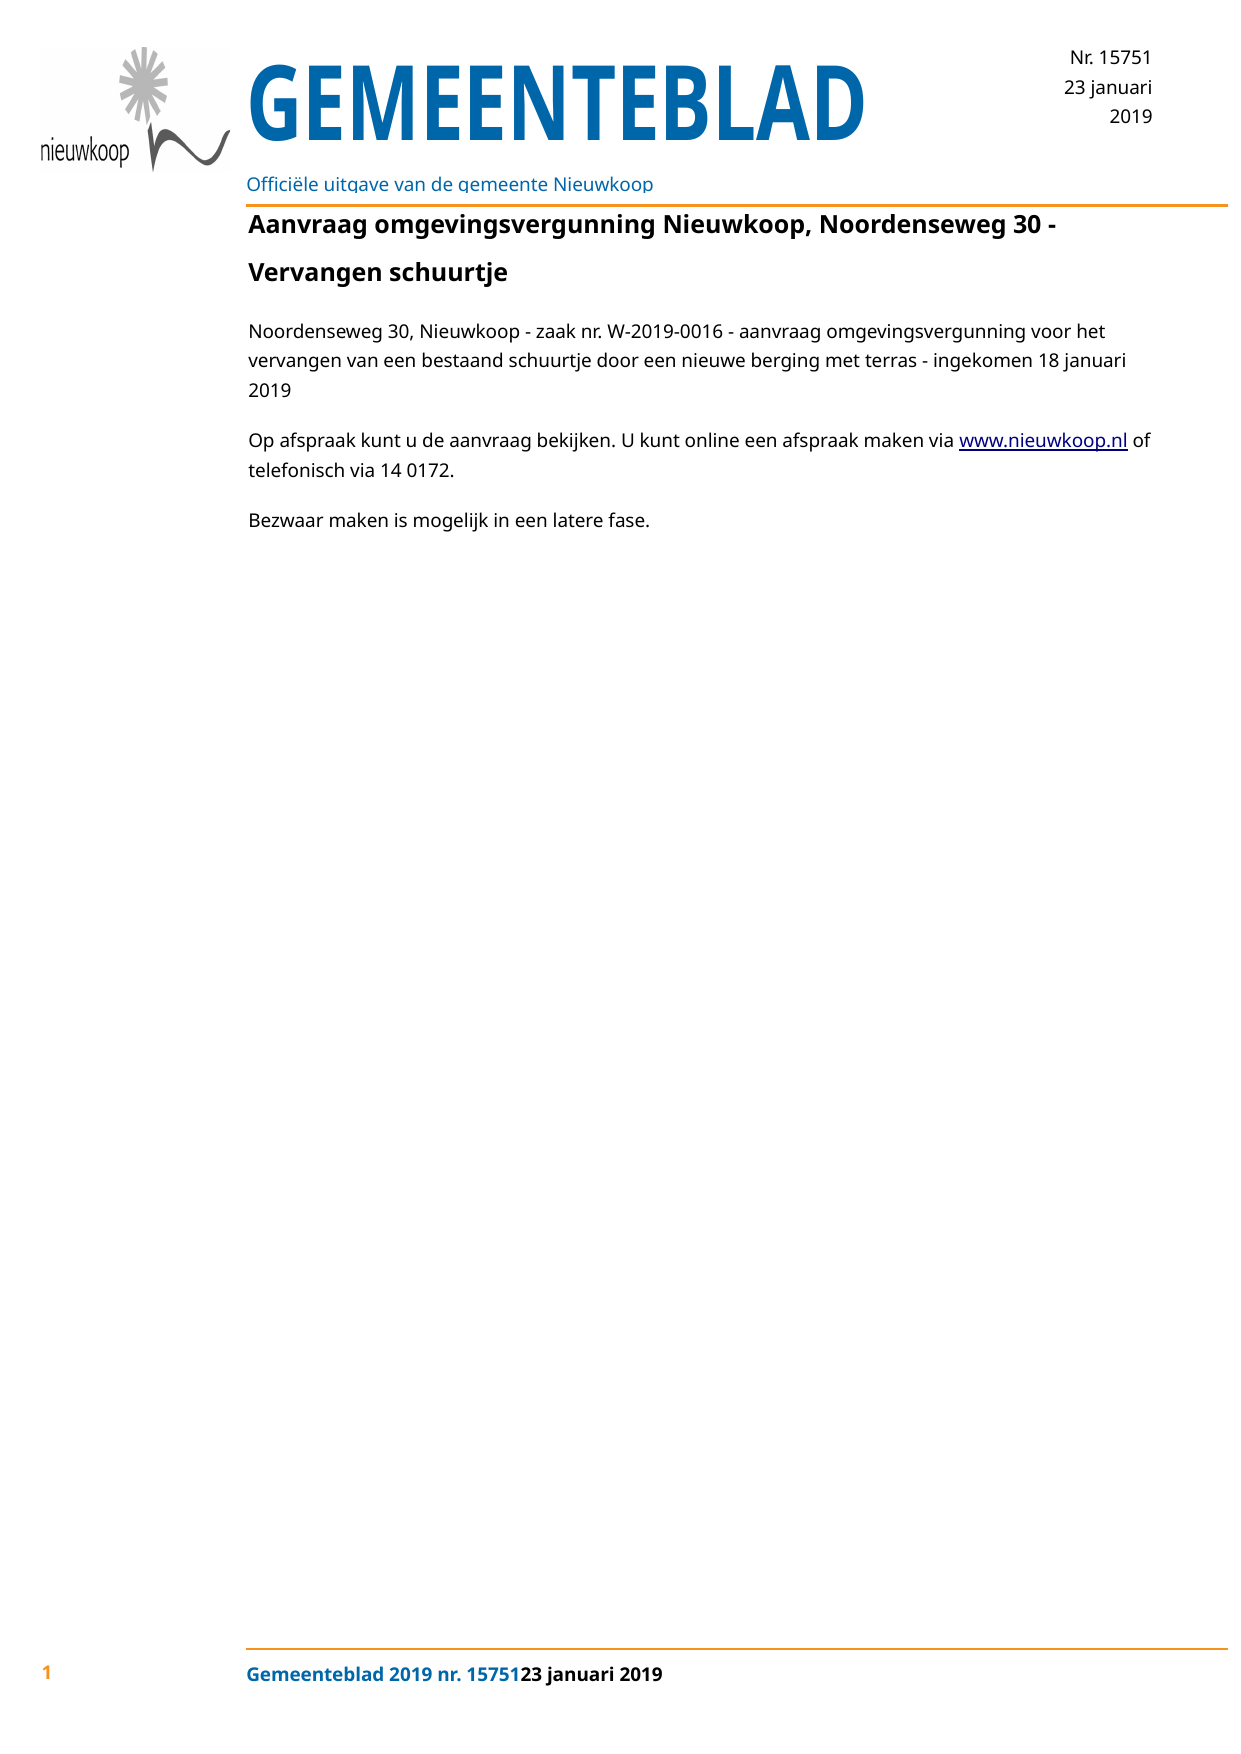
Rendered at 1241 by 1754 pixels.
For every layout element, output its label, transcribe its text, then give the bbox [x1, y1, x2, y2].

text Aanvraag omgevingsvergunning Nieuwkoop, Noordenseweg 30 - Vervangen schuurtje [248, 207, 1152, 288]
text Op afspraak kunt u de aanvraag bekijken. U kunt online een afspraak maken via www.nieuwkoop.nl of telefonisch via 14 0172. [248, 427, 1152, 483]
text Noordenseweg 30, Nieuwkoop - zaak nr. W-2019-0016 - aanvraag omgevingsvergunning voor het vervangen van een bestaand schuurtje door een nieuwe berging met terras - ingekomen 18 januari 2019 [248, 318, 1152, 403]
text Bezwaar maken is mogelijk in een latere fase. [248, 507, 1152, 533]
picture [41, 47, 231, 172]
